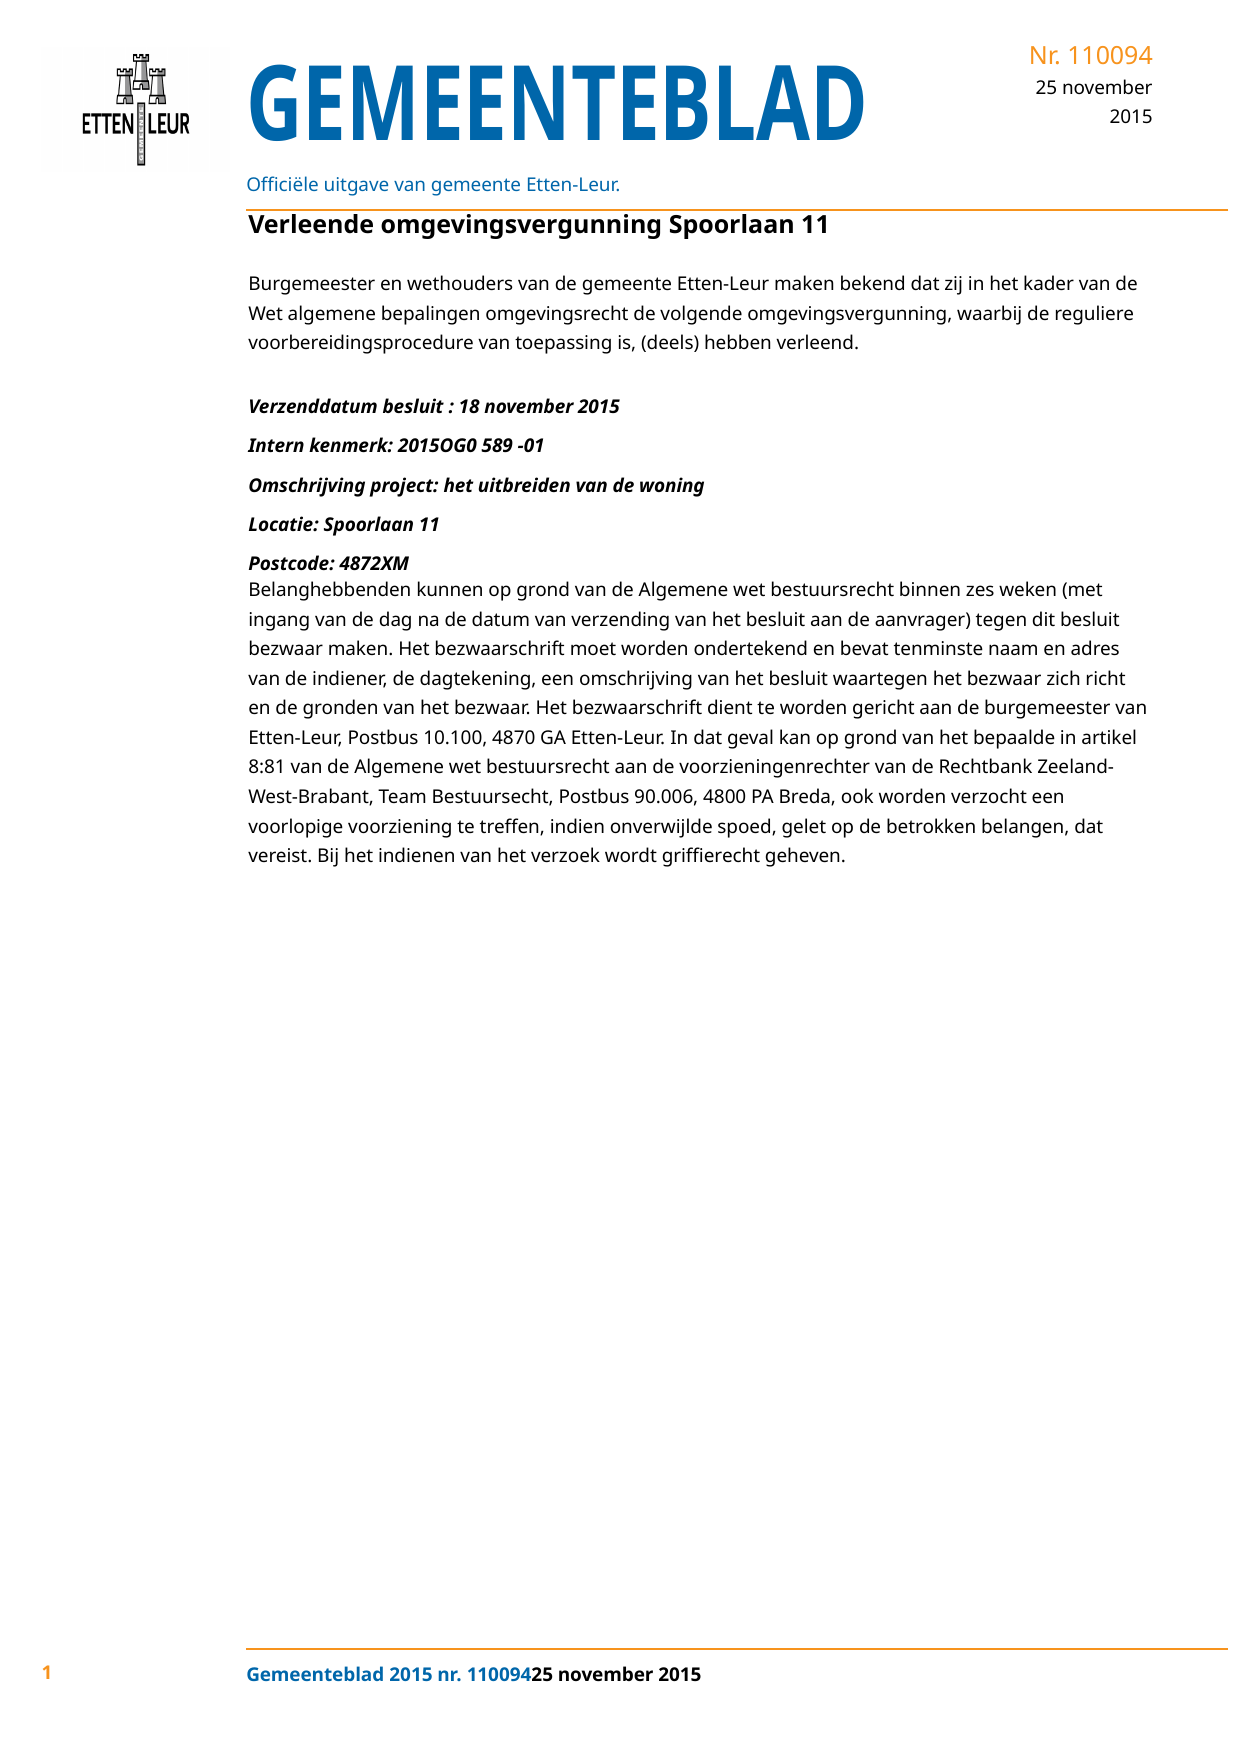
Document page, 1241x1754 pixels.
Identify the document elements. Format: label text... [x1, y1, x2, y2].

text Verleende omgevingsvergunning Spoorlaan 11 [248, 211, 1152, 241]
text Verzenddatum besluit : 18 november 2015 [248, 393, 1152, 419]
text Postcode: 4872XM [248, 551, 1152, 576]
text Burgemeester en wethouders van de gemeente Etten-Leur maken bekend dat zij in het kader van de Wet algemene bepalingen omgevingsrecht de volgende omgevingsvergunning, waarbij de reguliere voorbereidingsprocedure van toepassing is, (deels) hebben verleend. [248, 270, 1152, 355]
picture [41, 47, 231, 172]
text Locatie: Spoorlaan 11 [248, 511, 1152, 537]
text Intern kenmerk: 2015OG0 589 -01 [248, 433, 1152, 458]
text Belanghebbenden kunnen op grond van de Algemene wet bestuursrecht binnen zes weken (met ingang van de dag na de datum van verzending van het besluit aan de aanvrager) tegen dit besluit bezwaar maken. Het bezwaarschrift moet worden ondertekend en bevat tenminste naam en adres van de indiener, de dagtekening, een omschrijving van het besluit waartegen het bezwaar zich richt en de gronden van het bezwaar. Het bezwaarschrift dient te worden gericht aan de burgemeester van Etten-Leur, Postbus 10.100, 4870 GA Etten-Leur. In dat geval kan op grond van het bepaalde in artikel 8:81 van de Algemene wet bestuursrecht aan de voorzieningenrechter van de Rechtbank Zeeland-West-Brabant, Team Bestuursecht, Postbus 90.006, 4800 PA Breda, ook worden verzocht een voorlopige voorziening te treffen, indien onverwijlde spoed, gelet op de betrokken belangen, dat vereist. Bij het indienen van het verzoek wordt griffierecht geheven. [248, 576, 1152, 868]
text Omschrijving project: het uitbreiden van de woning [248, 472, 1152, 498]
